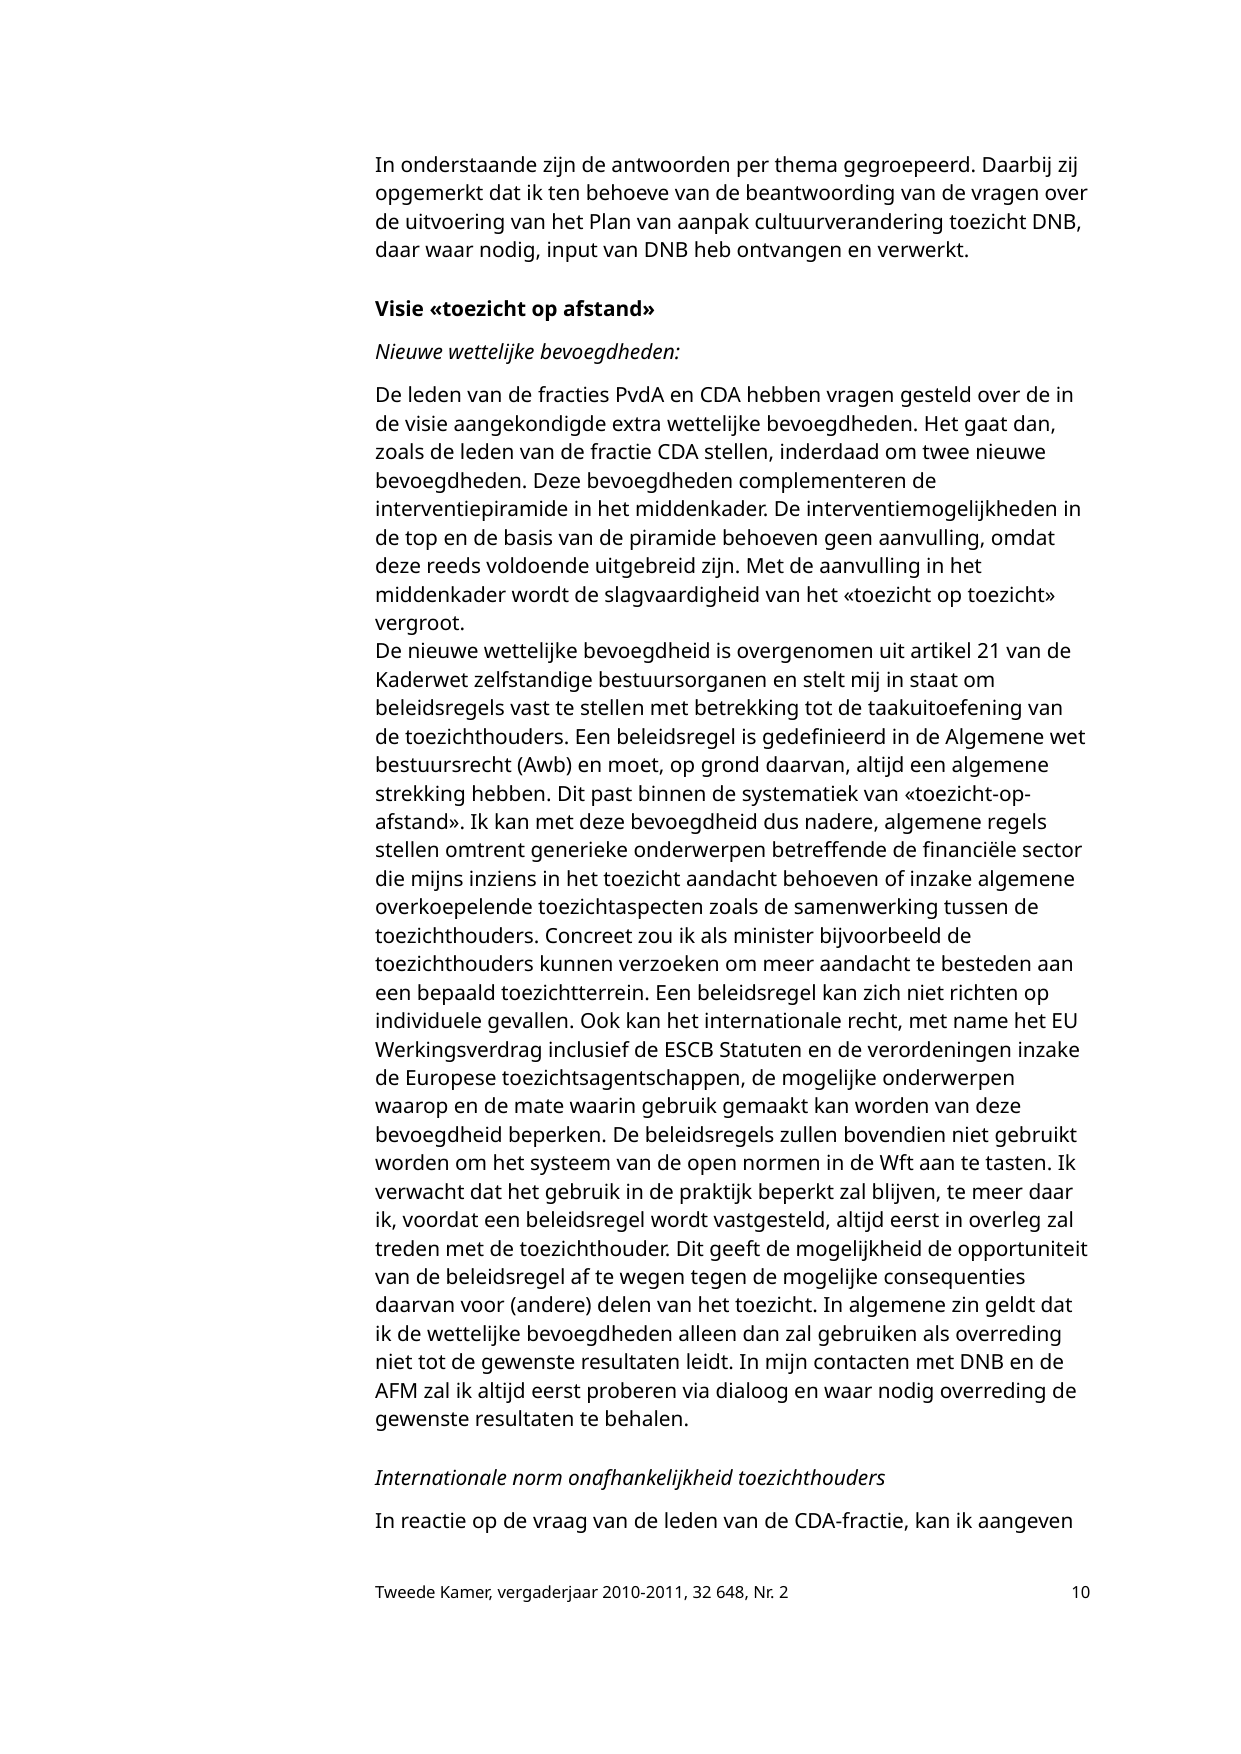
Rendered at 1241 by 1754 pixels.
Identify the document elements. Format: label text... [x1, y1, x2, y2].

text De nieuwe wettelijke bevoegdheid is overgenomen uit artikel 21 van de Kaderwet zelfstandige bestuursorganen en stelt mij in staat om beleidsregels vast te stellen met betrekking tot de taakuitoefening van de toezichthouders. Een beleidsregel is gedefinieerd in de Algemene wet bestuursrecht (Awb) en moet, op grond daarvan, altijd een algemene strekking hebben. Dit past binnen de systematiek van «toezicht-op-afstand». Ik kan met deze bevoegdheid dus nadere, algemene regels stellen omtrent generieke onderwerpen betreffende de financiële sector die mijns inziens in het toezicht aandacht behoeven of inzake algemene overkoepelende toezichtaspecten zoals de samenwerking tussen de toezichthouders. Concreet zou ik als minister bijvoorbeeld de toezichthouders kunnen verzoeken om meer aandacht te besteden aan een bepaald toezichtterrein. Een beleidsregel kan zich niet richten op individuele gevallen. Ook kan het internationale recht, met name het EU Werkingsverdrag inclusief de ESCB Statuten en de verordeningen inzake de Europese toezichtsagentschappen, de mogelijke onderwerpen waarop en de mate waarin gebruik gemaakt kan worden van deze bevoegdheid beperken. De beleidsregels zullen bovendien niet gebruikt worden om het systeem van de open normen in de Wft aan te tasten. Ik verwacht dat het gebruik in de praktijk beperkt zal blijven, te meer daar ik, voordat een beleidsregel wordt vastgesteld, altijd eerst in overleg zal treden met de toezichthouder. Dit geeft de mogelijkheid de opportuniteit van de beleidsregel af te wegen tegen de mogelijke consequenties daarvan voor (andere) delen van het toezicht. In algemene zin geldt dat ik de wettelijke bevoegdheden alleen dan zal gebruiken als overreding niet tot de gewenste resultaten leidt. In mijn contacten met DNB en de AFM zal ik altijd eerst proberen via dialoog en waar nodig overreding de gewenste resultaten te behalen. [375, 637, 1090, 1433]
text Visie «toezicht op afstand» [375, 294, 1090, 322]
text In reactie op de vraag van de leden van de CDA-fractie, kan ik aangeven [375, 1506, 1090, 1535]
text Internationale norm onafhankelijkheid toezichthouders [375, 1463, 1090, 1491]
text In onderstaande zijn de antwoorden per thema gegroepeerd. Daarbij zij opgemerkt dat ik ten behoeve van de beantwoording van de vragen over de uitvoering van het Plan van aanpak cultuurverandering toezicht DNB, daar waar nodig, input van DNB heb ontvangen en verwerkt. [375, 150, 1090, 264]
text De leden van de fracties PvdA en CDA hebben vragen gesteld over de in de visie aangekondigde extra wettelijke bevoegdheden. Het gaat dan, zoals de leden van de fractie CDA stellen, inderdaad om twee nieuwe bevoegdheden. Deze bevoegdheden complementeren de interventiepiramide in het middenkader. De interventiemogelijkheden in de top en de basis van de piramide behoeven geen aanvulling, omdat deze reeds voldoende uitgebreid zijn. Met de aanvulling in het middenkader wordt de slagvaardigheid van het «toezicht op toezicht» vergroot. [375, 381, 1090, 637]
text Nieuwe wettelijke bevoegdheden: [375, 337, 1090, 366]
